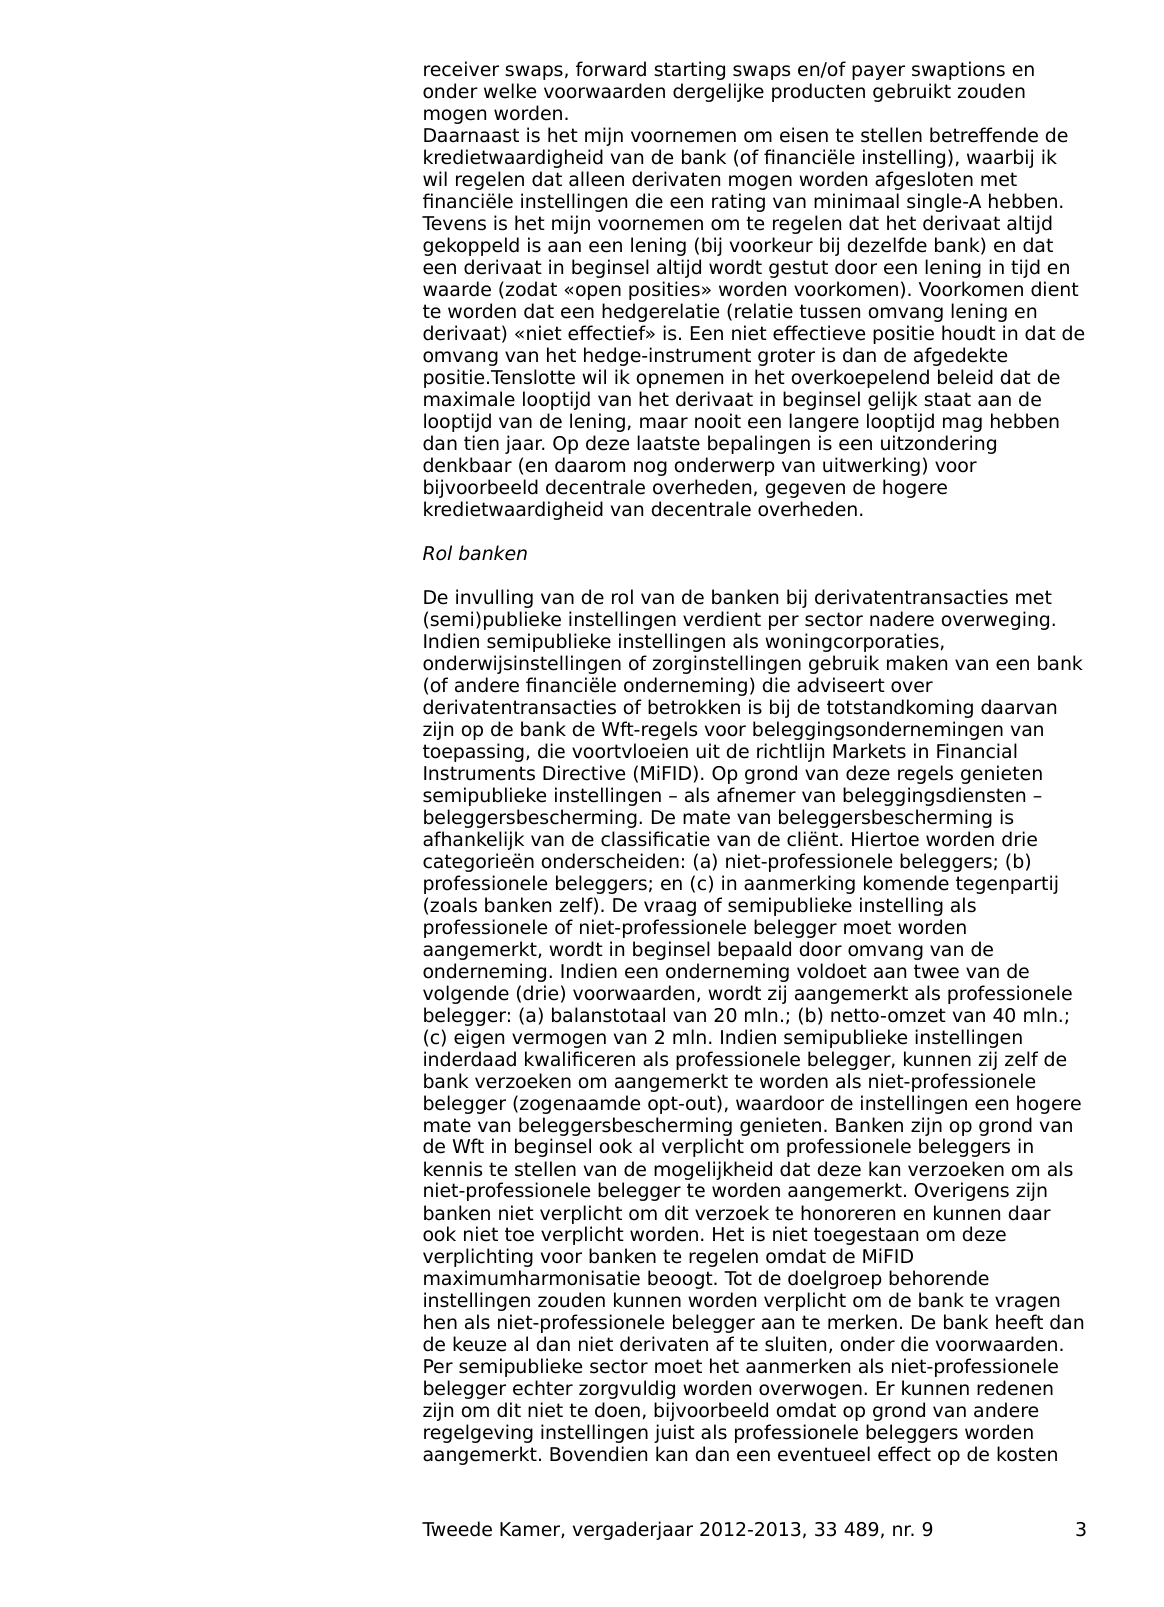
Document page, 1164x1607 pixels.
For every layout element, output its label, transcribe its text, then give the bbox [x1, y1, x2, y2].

text De invulling van de rol van de banken bij derivatentransacties met (semi)publieke instellingen verdient per sector nadere overweging. Indien semipublieke instellingen als woningcorporaties, onderwijsinstellingen of zorginstellingen gebruik maken van een bank (of andere financiële onderneming) die adviseert over derivatentransacties of betrokken is bij de totstandkoming daarvan zijn op de bank de Wft-regels voor beleggingsondernemingen van toepassing, die voortvloeien uit de richtlijn Markets in Financial Instruments Directive (MiFID). Op grond van deze regels genieten semipublieke instellingen – als afnemer van beleggingsdiensten – beleggersbescherming. De mate van beleggersbescherming is afhankelijk van de classificatie van de cliënt. Hiertoe worden drie categorieën onderscheiden: (a) niet-professionele beleggers; (b) professionele beleggers; en (c) in aanmerking komende tegenpartij (zoals banken zelf). De vraag of semipublieke instelling als professionele of niet-professionele belegger moet worden aangemerkt, wordt in beginsel bepaald door omvang van de onderneming. Indien een onderneming voldoet aan twee van de volgende (drie) voorwaarden, wordt zij aangemerkt als professionele belegger: (a) balanstotaal van 20 mln.; (b) netto-omzet van 40 mln.; (c) eigen vermogen van 2 mln. Indien semipublieke instellingen inderdaad kwalificeren als professionele belegger, kunnen zij zelf de bank verzoeken om aangemerkt te worden als niet-professionele belegger (zogenaamde opt-out), waardoor de instellingen een hogere mate van beleggersbescherming genieten. Banken zijn op grond van de Wft in beginsel ook al verplicht om professionele beleggers in kennis te stellen van de mogelijkheid dat deze kan verzoeken om als niet-professionele belegger te worden aangemerkt. Overigens zijn banken niet verplicht om dit verzoek te honoreren en kunnen daar ook niet toe verplicht worden. Het is niet toegestaan om deze verplichting voor banken te regelen omdat de MiFID maximumharmonisatie beoogt. Tot de doelgroep behorende instellingen zouden kunnen worden verplicht om de bank te vragen hen als niet-professionele belegger aan te merken. De bank heeft dan de keuze al dan niet derivaten af te sluiten, onder die voorwaarden. Per semipublieke sector moet het aanmerken als niet-professionele belegger echter zorgvuldig worden overwogen. Er kunnen redenen zijn om dit niet te doen, bijvoorbeeld omdat op grond van andere regelgeving instellingen juist als professionele beleggers worden aangemerkt. Bovendien kan dan een eventueel effect op de kosten [422, 587, 1087, 1466]
subtitle Rol banken [422, 543, 1087, 565]
text receiver swaps, forward starting swaps en/of payer swaptions en onder welke voorwaarden dergelijke producten gebruikt zouden mogen worden. [422, 59, 1087, 125]
text Daarnaast is het mijn voornemen om eisen te stellen betreffende de kredietwaardigheid van de bank (of financiële instelling), waarbij ik wil regelen dat alleen derivaten mogen worden afgesloten met financiële instellingen die een rating van minimaal single-A hebben. Tevens is het mijn voornemen om te regelen dat het derivaat altijd gekoppeld is aan een lening (bij voorkeur bij dezelfde bank) en dat een derivaat in beginsel altijd wordt gestut door een lening in tijd en waarde (zodat «open posities» worden voorkomen). Voorkomen dient te worden dat een hedgerelatie (relatie tussen omvang lening en derivaat) «niet effectief» is. Een niet effectieve positie houdt in dat de omvang van het hedge-instrument groter is dan de afgedekte positie.Tenslotte wil ik opnemen in het overkoepelend beleid dat de maximale looptijd van het derivaat in beginsel gelijk staat aan de looptijd van de lening, maar nooit een langere looptijd mag hebben dan tien jaar. Op deze laatste bepalingen is een uitzondering denkbaar (en daarom nog onderwerp van uitwerking) voor bijvoorbeeld decentrale overheden, gegeven de hogere kredietwaardigheid van decentrale overheden. [422, 125, 1087, 521]
